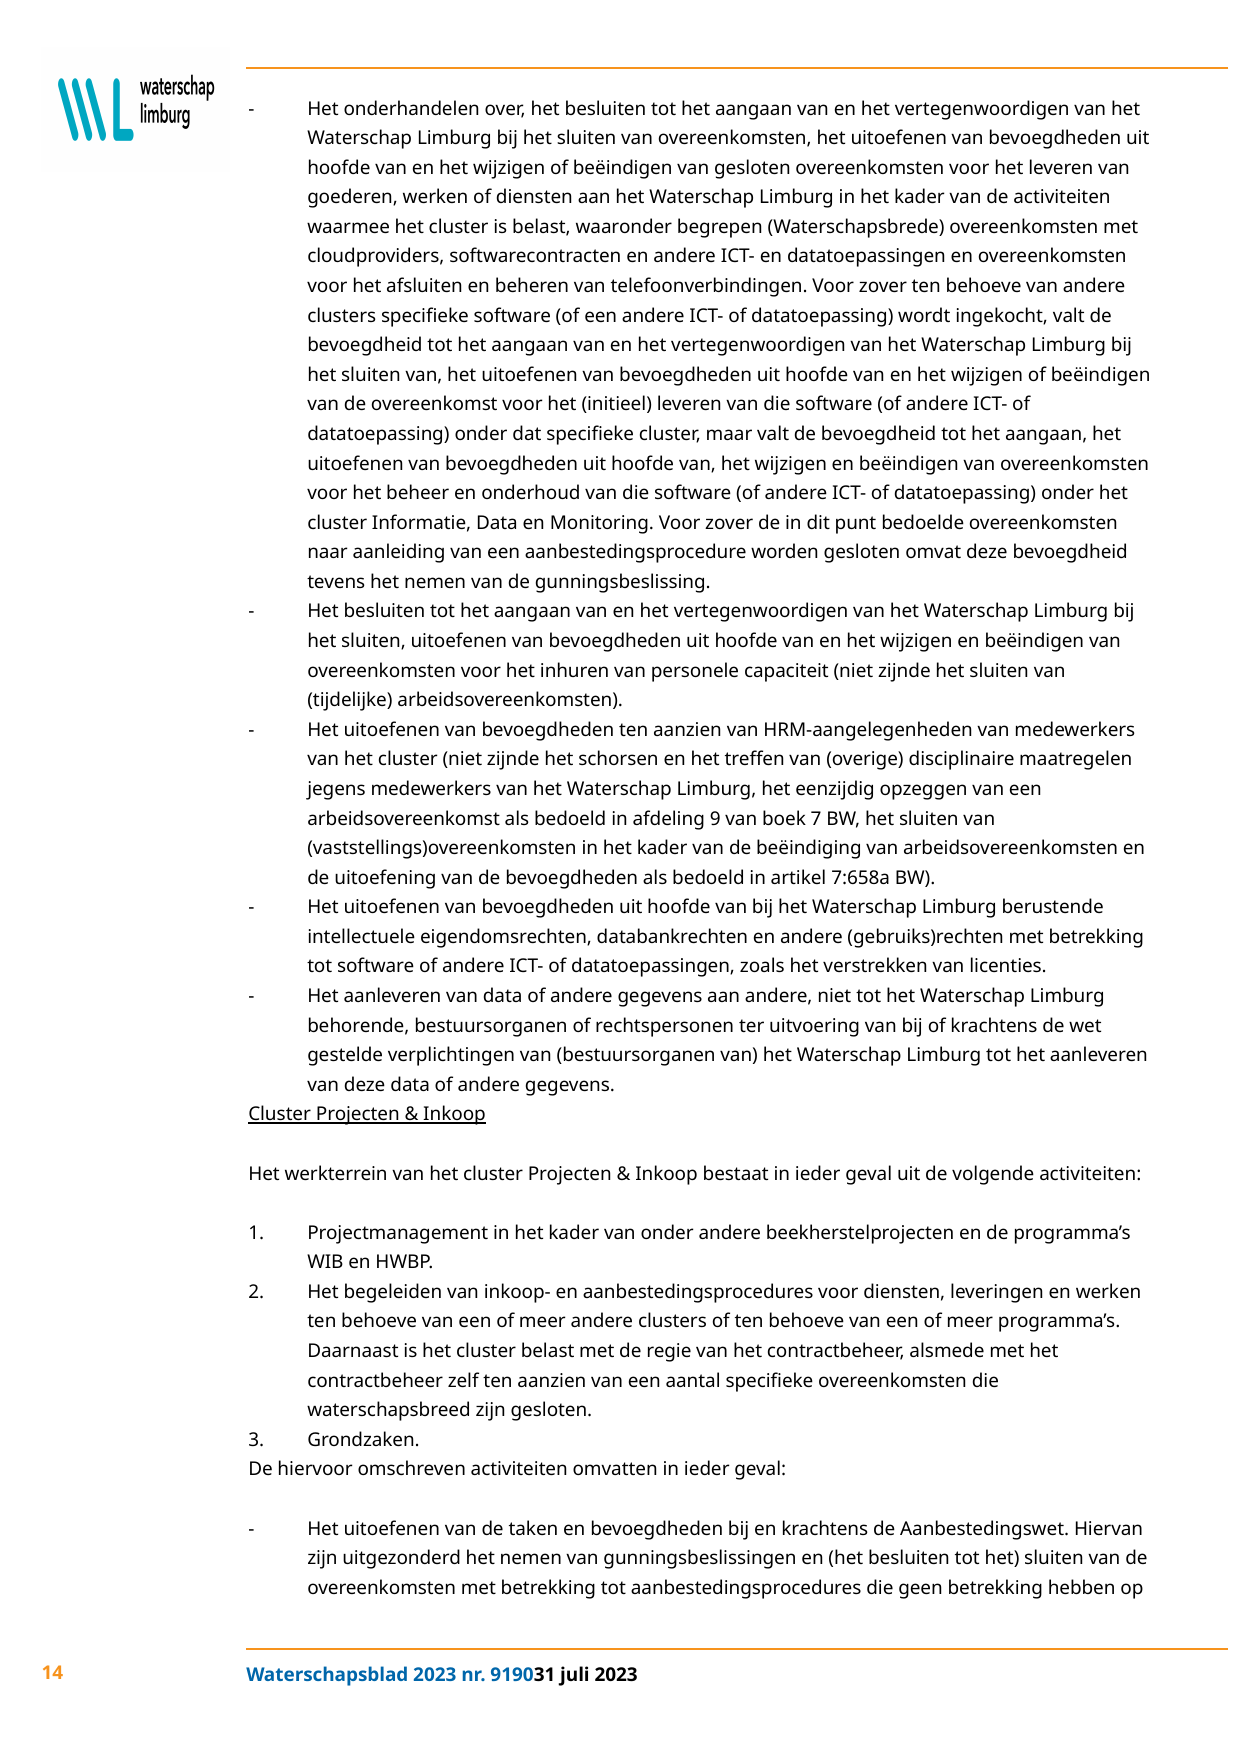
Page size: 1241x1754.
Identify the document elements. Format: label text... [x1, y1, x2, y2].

list Het uitoefenen van bevoegdheden uit hoofde van bij het Waterschap Limburg berustende intellectuele eigendomsrechten, databankrechten en andere (gebruiks)rechten met betrekking tot software of andere ICT- of datatoepassingen, zoals het verstrekken van licenties. [248, 893, 1152, 978]
list Het besluiten tot het aangaan van en het vertegenwoordigen van het Waterschap Limburg bij het sluiten, uitoefenen van bevoegdheden uit hoofde van en het wijzigen en beëindigen van overeenkomsten voor het inhuren van personele capaciteit (niet zijnde het sluiten van (tijdelijke) arbeidsovereenkomsten). [248, 598, 1152, 712]
picture [41, 47, 231, 172]
text Cluster Projecten & Inkoop [248, 1101, 1152, 1126]
list Grondzaken. [248, 1426, 1152, 1452]
list Het begeleiden van inkoop- en aanbestedingsprocedures voor diensten, leveringen en werken ten behoeve van een of meer andere clusters of ten behoeve van een of meer programma’s. Daarnaast is het cluster belast met de regie van het contractbeheer, alsmede met het contractbeheer zelf ten aanzien van een aantal specifieke overeenkomsten die waterschapsbreed zijn gesloten. [248, 1278, 1152, 1422]
list Het uitoefenen van de taken en bevoegdheden bij en krachtens de Aanbestedingswet. Hiervan zijn uitgezonderd het nemen van gunningsbeslissingen en (het besluiten tot het) sluiten van de overeenkomsten met betrekking tot aanbestedingsprocedures die geen betrekking hebben op [248, 1515, 1152, 1600]
list Het onderhandelen over, het besluiten tot het aangaan van en het vertegenwoordigen van het Waterschap Limburg bij het sluiten van overeenkomsten, het uitoefenen van bevoegdheden uit hoofde van en het wijzigen of beëindigen van gesloten overeenkomsten voor het leveren van goederen, werken of diensten aan het Waterschap Limburg in het kader van de activiteiten waarmee het cluster is belast, waaronder begrepen (Waterschapsbrede) overeenkomsten met cloudproviders, softwarecontracten en andere ICT- en datatoepassingen en overeenkomsten voor het afsluiten en beheren van telefoonverbindingen. Voor zover ten behoeve van andere clusters specifieke software (of een andere ICT- of datatoepassing) wordt ingekocht, valt de bevoegdheid tot het aangaan van en het vertegenwoordigen van het Waterschap Limburg bij het sluiten van, het uitoefenen van bevoegdheden uit hoofde van en het wijzigen of beëindigen van de overeenkomst voor het (initieel) leveren van die software (of andere ICT- of datatoepassing) onder dat specifieke cluster, maar valt de bevoegdheid tot het aangaan, het uitoefenen van bevoegdheden uit hoofde van, het wijzigen en beëindigen van overeenkomsten voor het beheer en onderhoud van die software (of andere ICT- of datatoepassing) onder het cluster Informatie, Data en Monitoring. Voor zover de in dit punt bedoelde overeenkomsten naar aanleiding van een aanbestedingsprocedure worden gesloten omvat deze bevoegdheid tevens het nemen van de gunningsbeslissing. [248, 95, 1152, 594]
text De hiervoor omschreven activiteiten omvatten in ieder geval: [248, 1456, 1152, 1481]
list Het aanleveren van data of andere gegevens aan andere, niet tot het Waterschap Limburg behorende, bestuursorganen of rechtspersonen ter uitvoering van bij of krachtens de wet gestelde verplichtingen van (bestuursorganen van) het Waterschap Limburg tot het aanleveren van deze data of andere gegevens. [248, 982, 1152, 1097]
list Projectmanagement in het kader van onder andere beekherstelprojecten en de programma’s WIB en HWBP. [248, 1219, 1152, 1274]
text Het werkterrein van het cluster Projecten & Inkoop bestaat in ieder geval uit de volgende activiteiten: [248, 1160, 1152, 1186]
list Het uitoefenen van bevoegdheden ten aanzien van HRM-aangelegenheden van medewerkers van het cluster (niet zijnde het schorsen en het treffen van (overige) disciplinaire maatregelen jegens medewerkers van het Waterschap Limburg, het eenzijdig opzeggen van een arbeidsovereenkomst als bedoeld in afdeling 9 van boek 7 BW, het sluiten van (vaststellings)overeenkomsten in het kader van de beëindiging van arbeidsovereenkomsten en de uitoefening van de bevoegdheden als bedoeld in artikel 7:658a BW). [248, 716, 1152, 890]
